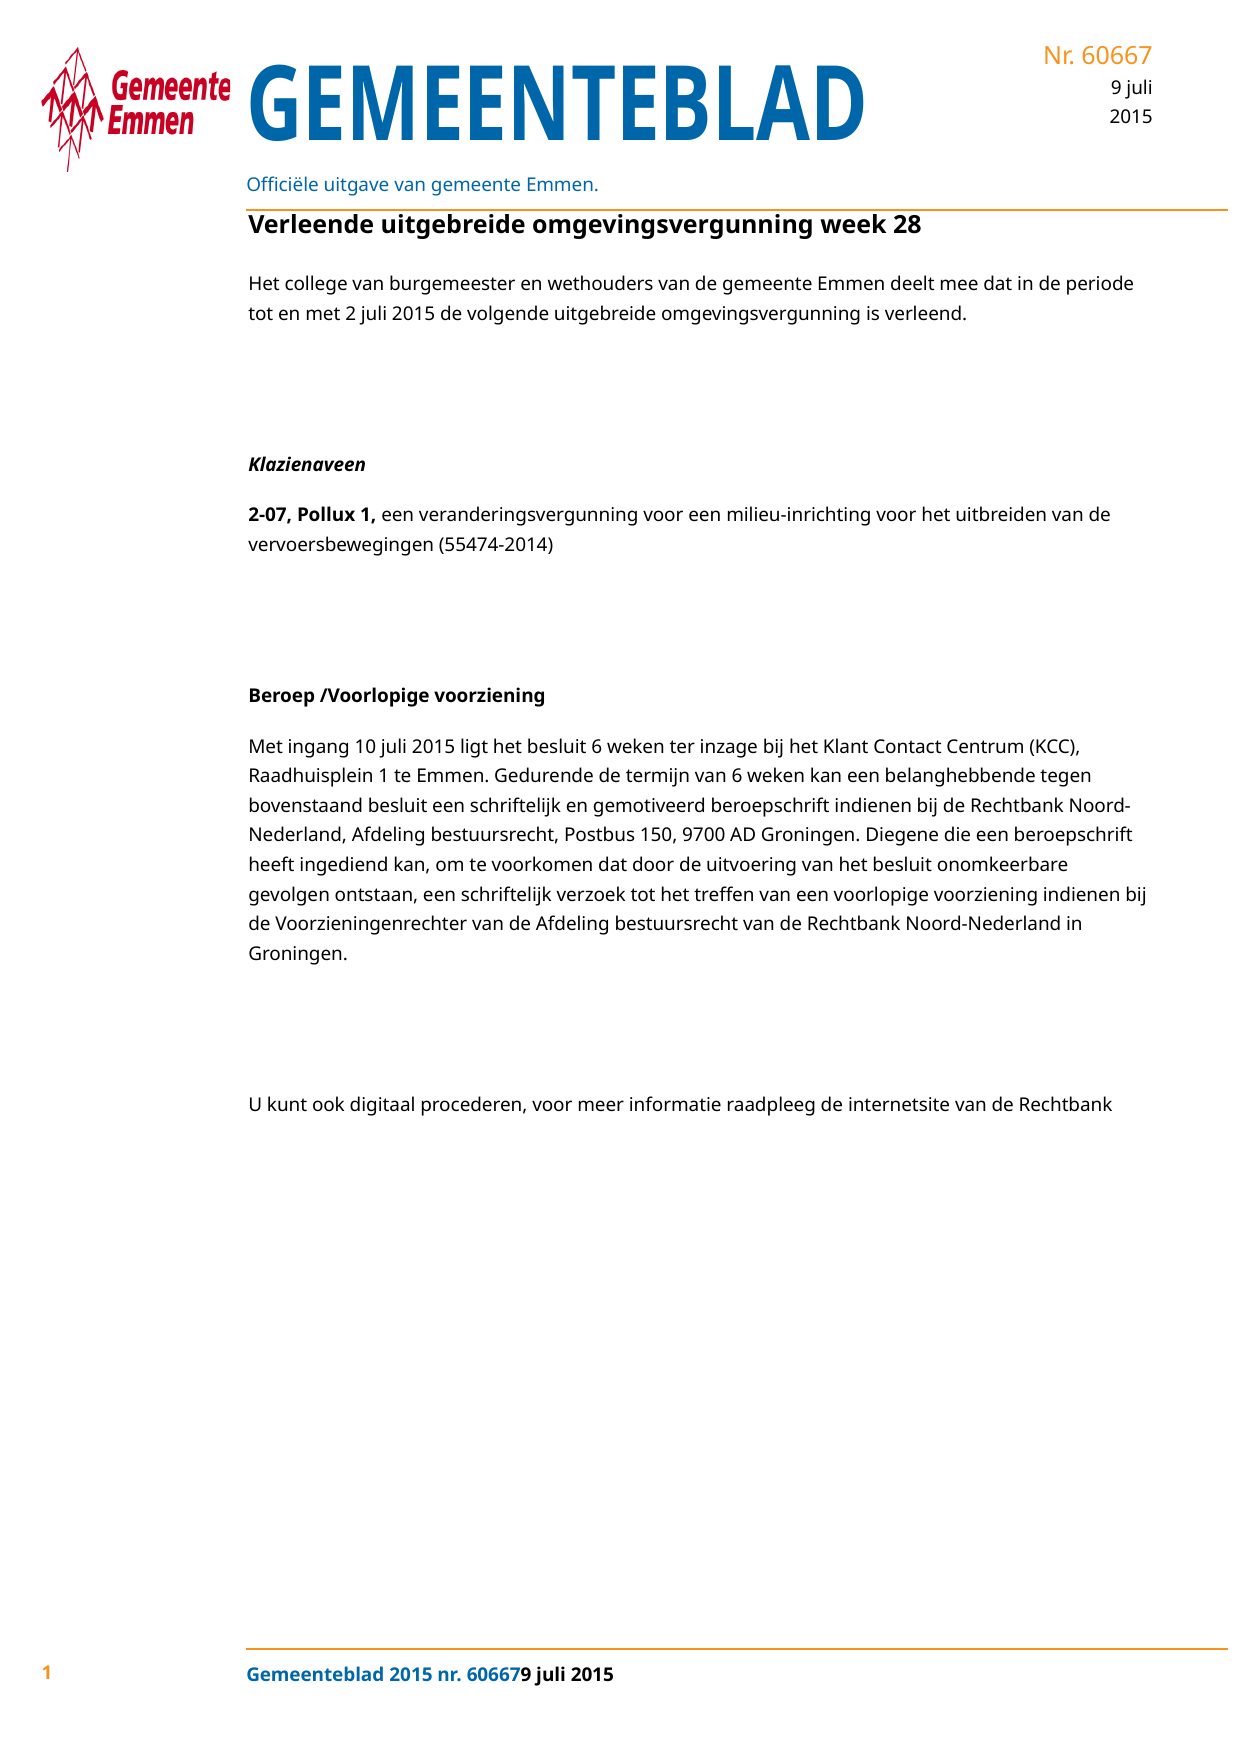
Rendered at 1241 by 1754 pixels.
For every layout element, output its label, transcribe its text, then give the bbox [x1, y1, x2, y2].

text Beroep /Voorlopige voorziening [248, 682, 1152, 708]
picture [41, 47, 231, 172]
text Verleende uitgebreide omgevingsvergunning week 28 [248, 211, 1152, 241]
text Het college van burgemeester en wethouders van de gemeente Emmen deelt mee dat in de periode tot en met 2 juli 2015 de volgende uitgebreide omgevingsvergunning is verleend. [248, 270, 1152, 326]
text Met ingang 10 juli 2015 ligt het besluit 6 weken ter inzage bij het Klant Contact Centrum (KCC), Raadhuisplein 1 te Emmen. Gedurende de termijn van 6 weken kan een belanghebbende tegen bovenstaand besluit een schriftelijk en gemotiveerd beroepschrift indienen bij de Rechtbank Noord-Nederland, Afdeling bestuursrecht, Postbus 150, 9700 AD Groningen. Diegene die een beroepschrift heeft ingediend kan, om te voorkomen dat door de uitvoering van het besluit onomkeerbare gevolgen ontstaan, een schriftelijk verzoek tot het treffen van een voorlopige voorziening indienen bij de Voorzieningenrechter van de Afdeling bestuursrecht van de Rechtbank Noord-Nederland in Groningen. [248, 733, 1152, 966]
text U kunt ook digitaal procederen, voor meer informatie raadpleeg de internetsite van de Rechtbank [248, 1091, 1152, 1117]
text Klazienaveen [248, 451, 1152, 477]
text 2-07, Pollux 1, een veranderingsvergunning voor een milieu-inrichting voor het uitbreiden van de vervoersbewegingen (55474-2014) [248, 502, 1152, 557]
